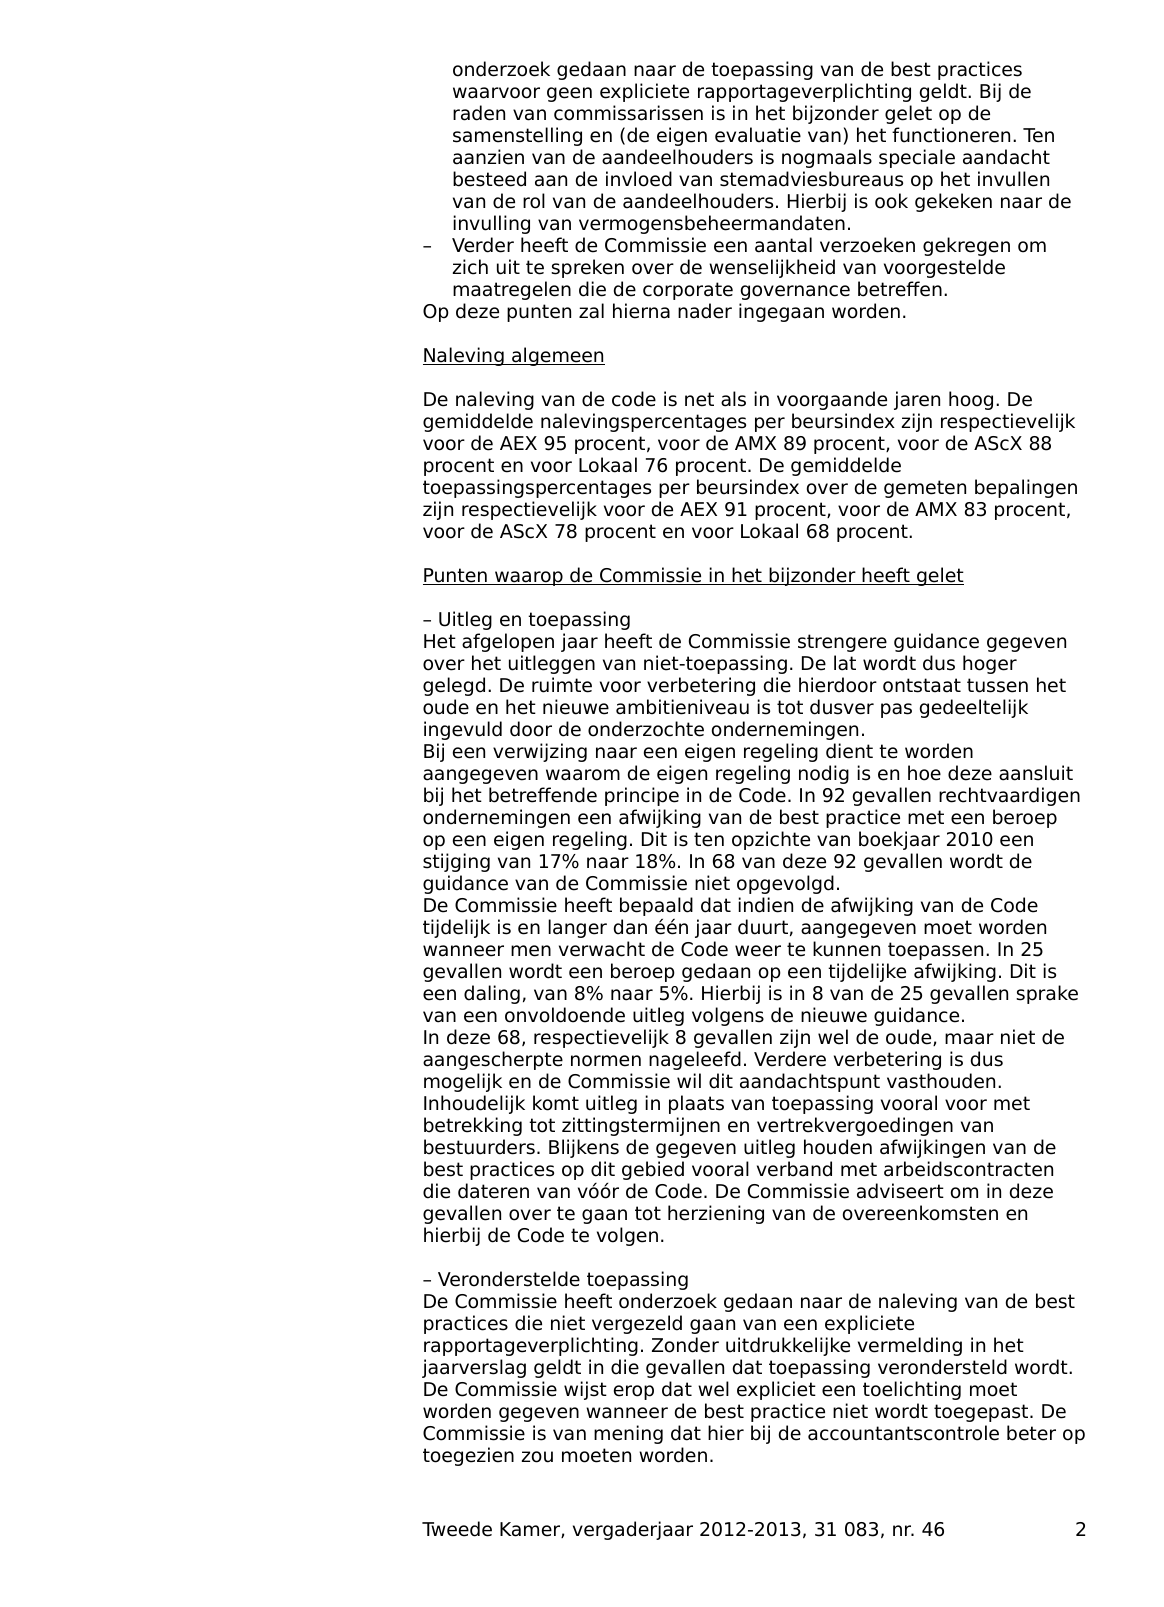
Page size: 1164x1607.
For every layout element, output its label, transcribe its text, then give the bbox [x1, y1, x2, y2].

text onderzoek gedaan naar de toepassing van de best practices waarvoor geen expliciete rapportageverplichting geldt. Bij de raden van commissarissen is in het bijzonder gelet op de samenstelling en (de eigen evaluatie van) het functioneren. Ten aanzien van de aandeelhouders is nogmaals speciale aandacht besteed aan de invloed van stemadviesbureaus op het invullen van de rol van de aandeelhouders. Hierbij is ook gekeken naar de invulling van vermogensbeheermandaten. [422, 59, 1087, 235]
text Bij een verwijzing naar een eigen regeling dient te worden aangegeven waarom de eigen regeling nodig is en hoe deze aansluit bij het betreffende principe in de Code. In 92 gevallen rechtvaardigen ondernemingen een afwijking van de best practice met een beroep op een eigen regeling. Dit is ten opzichte van boekjaar 2010 een stijging van 17% naar 18%. In 68 van deze 92 gevallen wordt de guidance van de Commissie niet opgevolgd. [422, 741, 1087, 895]
subtitle Punten waarop de Commissie in het bijzonder heeft gelet [422, 565, 1087, 587]
text Het afgelopen jaar heeft de Commissie strengere guidance gegeven over het uitleggen van niet-toepassing. De lat wordt dus hoger gelegd. De ruimte voor verbetering die hierdoor ontstaat tussen het oude en het nieuwe ambitieniveau is tot dusver pas gedeeltelijk ingevuld door de onderzochte ondernemingen. [422, 631, 1087, 741]
subtitle Naleving algemeen [422, 345, 1087, 367]
text Op deze punten zal hierna nader ingegaan worden. [422, 301, 1087, 323]
text In deze 68, respectievelijk 8 gevallen zijn wel de oude, maar niet de aangescherpte normen nageleefd. Verdere verbetering is dus mogelijk en de Commissie wil dit aandachtspunt vasthouden. [422, 1027, 1087, 1093]
text Inhoudelijk komt uitleg in plaats van toepassing vooral voor met betrekking tot zittingstermijnen en vertrekvergoedingen van bestuurders. Blijkens de gegeven uitleg houden afwijkingen van de best practices op dit gebied vooral verband met arbeidscontracten die dateren van vóór de Code. De Commissie adviseert om in deze gevallen over te gaan tot herziening van de overeenkomsten en hierbij de Code te volgen. [422, 1093, 1087, 1247]
text – Verder heeft de Commissie een aantal verzoeken gekregen om zich uit te spreken over de wenselijkheid van voorgestelde maatregelen die de corporate governance betreffen. [422, 235, 1087, 301]
text – Uitleg en toepassing [422, 609, 1087, 631]
text De Commissie heeft onderzoek gedaan naar de naleving van de best practices die niet vergezeld gaan van een expliciete rapportageverplichting. Zonder uitdrukkelijke vermelding in het jaarverslag geldt in die gevallen dat toepassing verondersteld wordt. De Commissie wijst erop dat wel expliciet een toelichting moet worden gegeven wanneer de best practice niet wordt toegepast. De Commissie is van mening dat hier bij de accountantscontrole beter op toegezien zou moeten worden. [422, 1291, 1087, 1467]
text De naleving van de code is net als in voorgaande jaren hoog. De gemiddelde nalevingspercentages per beursindex zijn respectievelijk voor de AEX 95 procent, voor de AMX 89 procent, voor de AScX 88 procent en voor Lokaal 76 procent. De gemiddelde toepassingspercentages per beursindex over de gemeten bepalingen zijn respectievelijk voor de AEX 91 procent, voor de AMX 83 procent, voor de AScX 78 procent en voor Lokaal 68 procent. [422, 389, 1087, 543]
text – Veronderstelde toepassing [422, 1269, 1087, 1291]
text De Commissie heeft bepaald dat indien de afwijking van de Code tijdelijk is en langer dan één jaar duurt, aangegeven moet worden wanneer men verwacht de Code weer te kunnen toepassen. In 25 gevallen wordt een beroep gedaan op een tijdelijke afwijking. Dit is een daling, van 8% naar 5%. Hierbij is in 8 van de 25 gevallen sprake van een onvoldoende uitleg volgens de nieuwe guidance. [422, 895, 1087, 1027]
